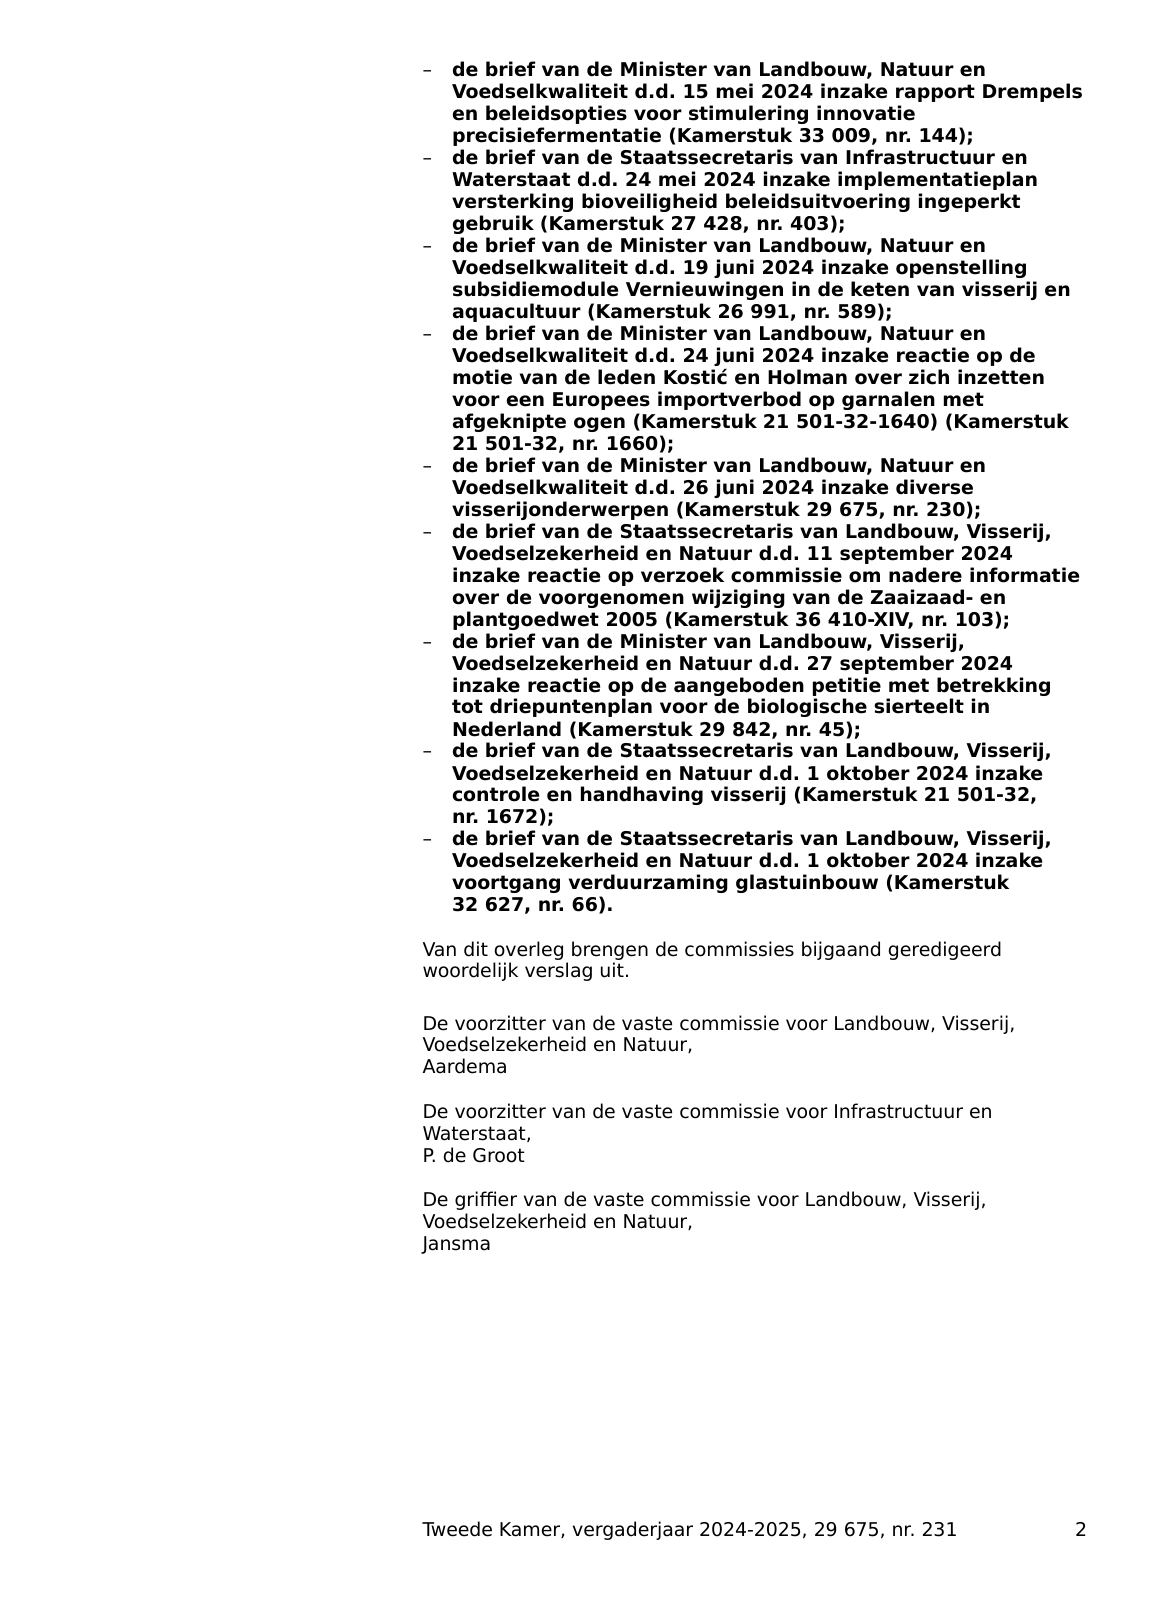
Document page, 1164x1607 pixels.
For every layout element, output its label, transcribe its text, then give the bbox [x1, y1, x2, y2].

text De voorzitter van de vaste commissie voor Landbouw, Visserij, Voedselzekerheid en Natuur, Aardema [422, 1012, 1087, 1078]
text – de brief van de Staatssecretaris van Landbouw, Visserij, Voedselzekerheid en Natuur d.d. 11 september 2024 inzake reactie op verzoek commissie om nadere informatie over de voorgenomen wijziging van de Zaaizaad- en plantgoedwet 2005 (Kamerstuk 36 410-XIV, nr. 103); [422, 521, 1087, 631]
text – de brief van de Staatssecretaris van Landbouw, Visserij, Voedselzekerheid en Natuur d.d. 1 oktober 2024 inzake voortgang verduurzaming glastuinbouw (Kamerstuk 32 627, nr. 66). [422, 828, 1087, 916]
text – de brief van de Minister van Landbouw, Natuur en Voedselkwaliteit d.d. 26 juni 2024 inzake diverse visserijonderwerpen (Kamerstuk 29 675, nr. 230); [422, 455, 1087, 521]
text – de brief van de Minister van Landbouw, Natuur en Voedselkwaliteit d.d. 19 juni 2024 inzake openstelling subsidiemodule Vernieuwingen in de keten van visserij en aquacultuur (Kamerstuk 26 991, nr. 589); [422, 235, 1087, 323]
text – de brief van de Minister van Landbouw, Natuur en Voedselkwaliteit d.d. 15 mei 2024 inzake rapport Drempels en beleidsopties voor stimulering innovatie precisiefermentatie (Kamerstuk 33 009, nr. 144); [422, 59, 1087, 147]
text Van dit overleg brengen de commissies bijgaand geredigeerd woordelijk verslag uit. [422, 938, 1087, 982]
text – de brief van de Staatssecretaris van Infrastructuur en Waterstaat d.d. 24 mei 2024 inzake implementatieplan versterking bioveiligheid beleidsuitvoering ingeperkt gebruik (Kamerstuk 27 428, nr. 403); [422, 147, 1087, 235]
text – de brief van de Minister van Landbouw, Visserij, Voedselzekerheid en Natuur d.d. 27 september 2024 inzake reactie op de aangeboden petitie met betrekking tot driepuntenplan voor de biologische sierteelt in Nederland (Kamerstuk 29 842, nr. 45); [422, 631, 1087, 740]
text De voorzitter van de vaste commissie voor Infrastructuur en Waterstaat, P. de Groot [422, 1101, 1087, 1166]
text De griffier van de vaste commissie voor Landbouw, Visserij, Voedselzekerheid en Natuur, Jansma [422, 1189, 1087, 1254]
text – de brief van de Staatssecretaris van Landbouw, Visserij, Voedselzekerheid en Natuur d.d. 1 oktober 2024 inzake controle en handhaving visserij (Kamerstuk 21 501-32, nr. 1672); [422, 740, 1087, 828]
text – de brief van de Minister van Landbouw, Natuur en Voedselkwaliteit d.d. 24 juni 2024 inzake reactie op de motie van de leden Kostić en Holman over zich inzetten voor een Europees importverbod op garnalen met afgeknipte ogen (Kamerstuk 21 501-32-1640) (Kamerstuk 21 501-32, nr. 1660); [422, 323, 1087, 455]
